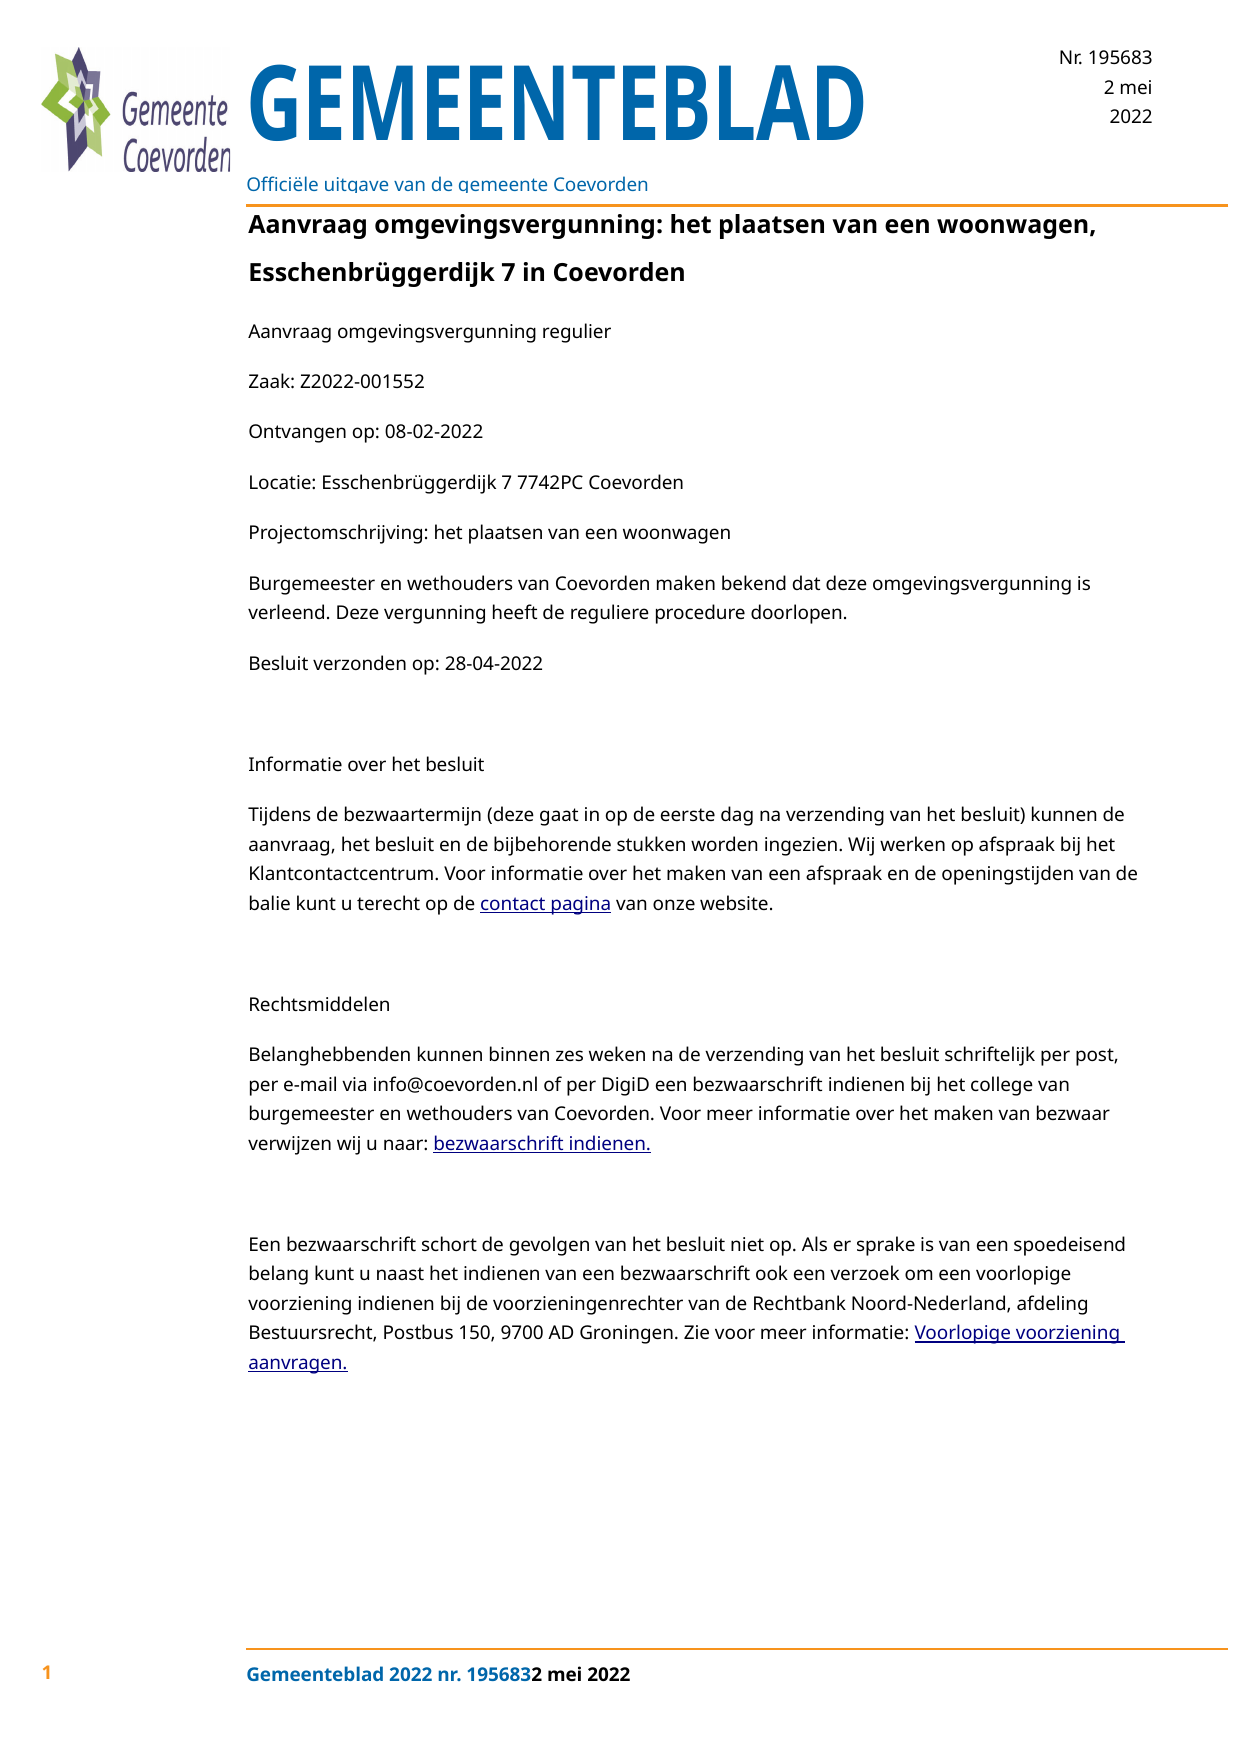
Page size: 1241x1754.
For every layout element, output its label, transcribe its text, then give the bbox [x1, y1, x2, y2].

text Projectomschrijving: het plaatsen van een woonwagen [248, 519, 1152, 545]
text Locatie: Esschenbrüggerdijk 7 7742PC Coevorden [248, 469, 1152, 495]
text Besluit verzonden op: 28-04-2022 [248, 650, 1152, 676]
picture [41, 47, 231, 172]
text Ontvangen op: 08-02-2022 [248, 419, 1152, 444]
text Belanghebbenden kunnen binnen zes weken na de verzending van het besluit schriftelijk per post, per e-mail via info@coevorden.nl of per DigiD een bezwaarschrift indienen bij het college van burgemeester en wethouders van Coevorden. Voor meer informatie over het maken van bezwaar verwijzen wij u naar: bezwaarschrift indienen. [248, 1041, 1152, 1156]
text Burgemeester en wethouders van Coevorden maken bekend dat deze omgevingsvergunning is verleend. Deze vergunning heeft de reguliere procedure doorlopen. [248, 570, 1152, 625]
text Aanvraag omgevingsvergunning: het plaatsen van een woonwagen, Esschenbrüggerdijk 7 in Coevorden [248, 207, 1152, 288]
text Rechtsmiddelen [248, 991, 1152, 1017]
text Zaak: Z2022-001552 [248, 368, 1152, 394]
text Informatie over het besluit [248, 751, 1152, 777]
text Aanvraag omgevingsvergunning regulier [248, 318, 1152, 344]
text Een bezwaarschrift schort de gevolgen van het besluit niet op. Als er sprake is van een spoedeisend belang kunt u naast het indienen van een bezwaarschrift ook een verzoek om een voorlopige voorziening indienen bij de voorzieningenrechter van de Rechtbank Noord-Nederland, afdeling Bestuursrecht, Postbus 150, 9700 AD Groningen. Zie voor meer informatie: Voorlopige voorziening aanvragen. [248, 1231, 1152, 1375]
text Tijdens de bezwaartermijn (deze gaat in op de eerste dag na verzending van het besluit) kunnen de aanvraag, het besluit en de bijbehorende stukken worden ingezien. Wij werken op afspraak bij het Klantcontactcentrum. Voor informatie over het maken van een afspraak en de openingstijden van de balie kunt u terecht op de contact pagina van onze website. [248, 801, 1152, 916]
